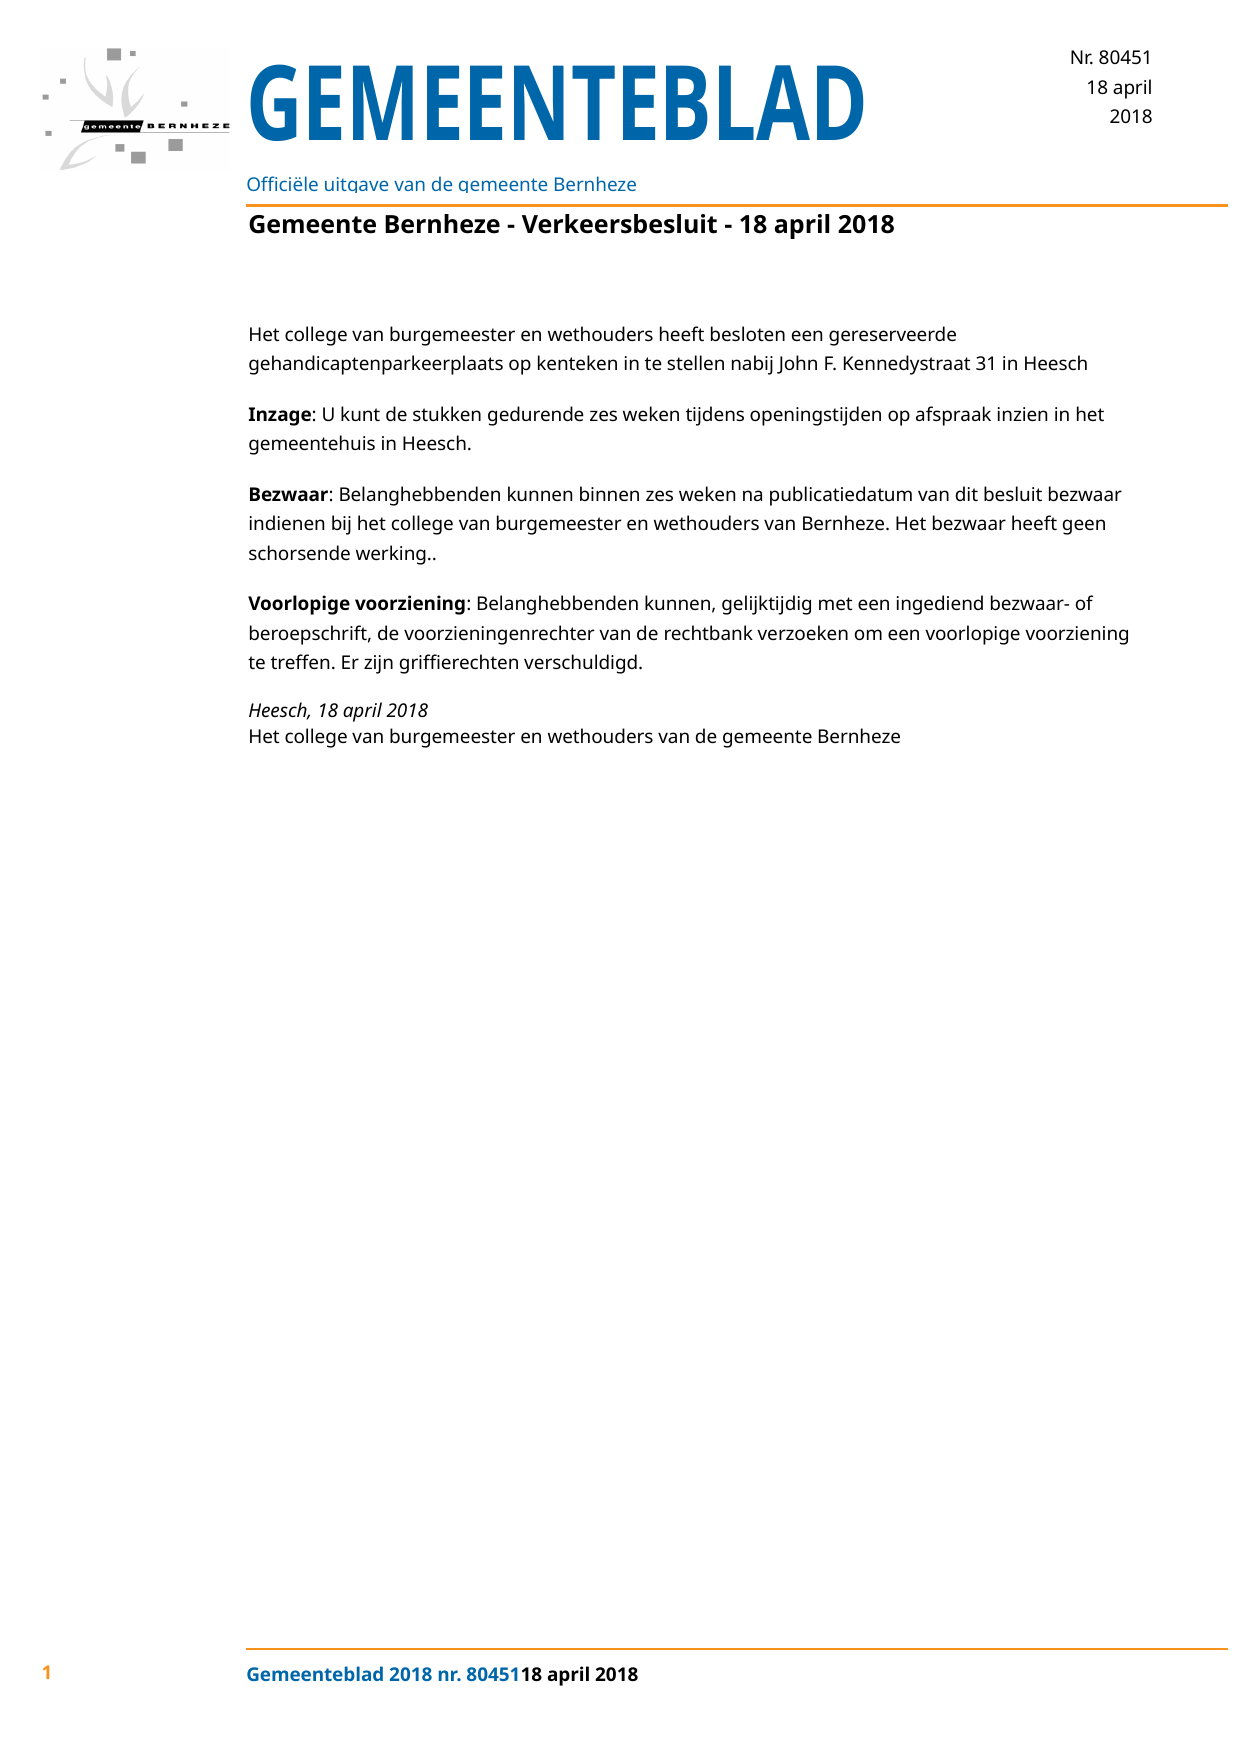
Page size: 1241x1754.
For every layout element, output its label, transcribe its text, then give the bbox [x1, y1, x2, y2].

picture [41, 47, 231, 172]
text Inzage: U kunt de stukken gedurende zes weken tijdens openingstijden op afspraak inzien in het gemeentehuis in Heesch. [248, 401, 1152, 456]
text Voorlopige voorziening: Belanghebbenden kunnen, gelijktijdig met een ingediend bezwaar- of beroepschrift, de voorzieningenrechter van de rechtbank verzoeken om een voorlopige voorziening te treffen. Er zijn griffierechten verschuldigd. [248, 590, 1152, 675]
text Het college van burgemeester en wethouders heeft besloten een gereserveerde gehandicaptenparkeerplaats op kenteken in te stellen nabij John F. Kennedystraat 31 in Heesch [248, 321, 1152, 376]
text Gemeente Bernheze - Verkeersbesluit - 18 april 2018 [248, 207, 1152, 241]
text Heesch, 18 april 2018 [248, 697, 1152, 723]
text Het college van burgemeester en wethouders van de gemeente Bernheze [248, 723, 1152, 749]
text Bezwaar: Belanghebbenden kunnen binnen zes weken na publicatiedatum van dit besluit bezwaar indienen bij het college van burgemeester en wethouders van Bernheze. Het bezwaar heeft geen schorsende werking.. [248, 481, 1152, 566]
